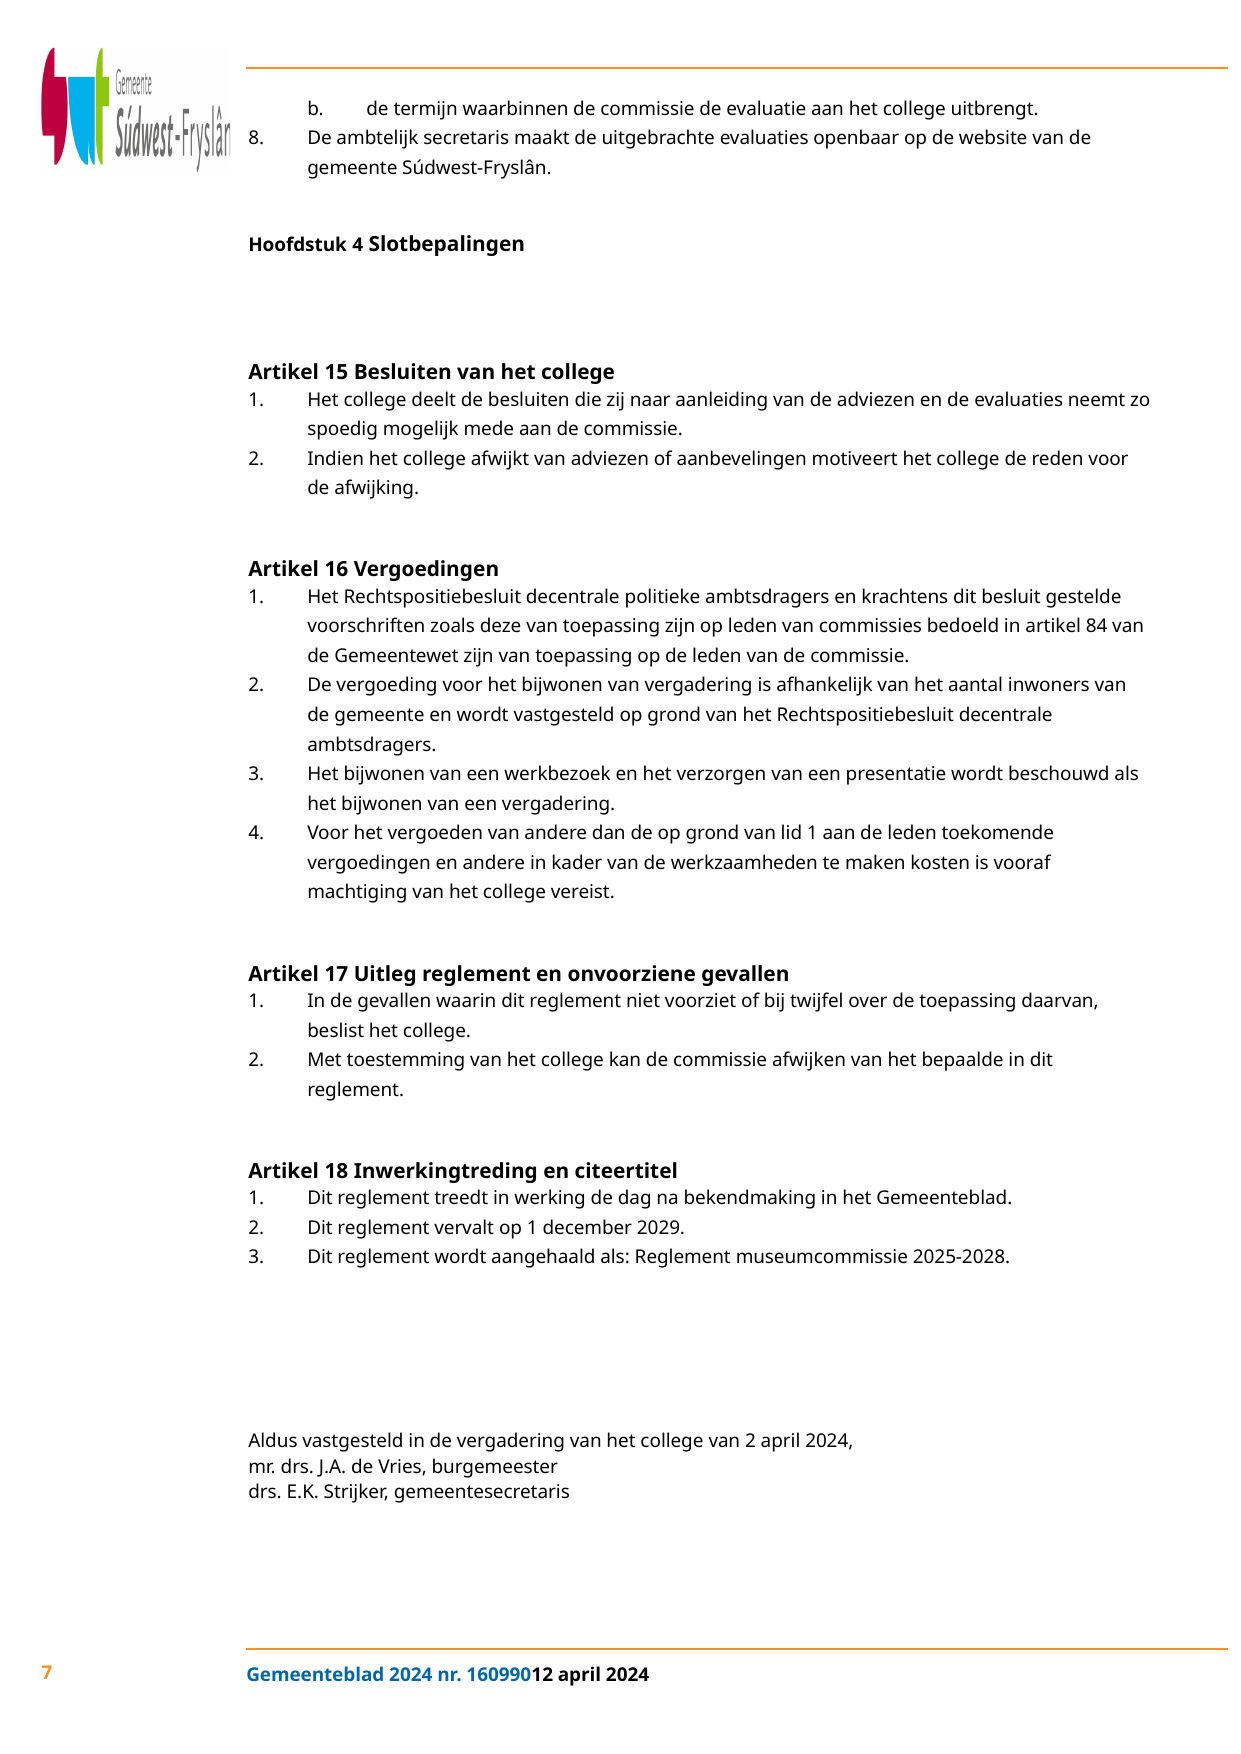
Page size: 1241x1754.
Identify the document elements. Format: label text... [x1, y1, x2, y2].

list In de gevallen waarin dit reglement niet voorziet of bij twijfel over de toepassing daarvan, beslist het college. [248, 987, 1152, 1042]
list Dit reglement treedt in werking de dag na bekendmaking in het Gemeenteblad. [248, 1184, 1152, 1210]
text mr. drs. J.A. de Vries, burgemeester [248, 1453, 1152, 1479]
text Artikel 18 Inwerkingtreding en citeertitel [248, 1156, 1152, 1184]
picture [41, 47, 231, 172]
text Artikel 17 Uitleg reglement en onvoorziene gevallen [248, 959, 1152, 987]
list Indien het college afwijkt van adviezen of aanbevelingen motiveert het college de reden voor de afwijking. [248, 445, 1152, 500]
list De vergoeding voor het bijwonen van vergadering is afhankelijk van het aantal inwoners van de gemeente en wordt vastgesteld op grond van het Rechtspositiebesluit decentrale ambtsdragers. [248, 672, 1152, 757]
text Artikel 15 Besluiten van het college [248, 357, 1152, 386]
list Dit reglement wordt aangehaald als: Reglement museumcommissie 2025-2028. [248, 1243, 1152, 1269]
list Voor het vergoeden van andere dan de op grond van lid 1 aan de leden toekomende vergoedingen en andere in kader van de werkzaamheden te maken kosten is vooraf machtiging van het college vereist. [248, 819, 1152, 904]
text drs. E.K. Strijker, gemeentesecretaris [248, 1479, 1152, 1504]
list De ambtelijk secretaris maakt de uitgebrachte evaluaties openbaar op de website van de gemeente Súdwest-Fryslân. [248, 124, 1152, 180]
list Het bijwonen van een werkbezoek en het verzorgen van een presentatie wordt beschouwd als het bijwonen van een vergadering. [248, 760, 1152, 816]
text Artikel 16 Vergoedingen [248, 554, 1152, 583]
list Dit reglement vervalt op 1 december 2029. [248, 1214, 1152, 1240]
list Met toestemming van het college kan de commissie afwijken van het bepaalde in dit reglement. [248, 1046, 1152, 1102]
text Hoofdstuk 4 Slotbepalingen [248, 229, 1152, 258]
list Het Rechtspositiebesluit decentrale politieke ambtsdragers en krachtens dit besluit gestelde voorschriften zoals deze van toepassing zijn op leden van commissies bedoeld in artikel 84 van de Gemeentewet zijn van toepassing op de leden van de commissie. [248, 583, 1152, 668]
list Het college deelt de besluiten die zij naar aanleiding van de adviezen en de evaluaties neemt zo spoedig mogelijk mede aan de commissie. [248, 386, 1152, 441]
list de termijn waarbinnen de commissie de evaluatie aan het college uitbrengt. [307, 95, 1152, 121]
text Aldus vastgesteld in de vergadering van het college van 2 april 2024, [248, 1427, 1152, 1453]
